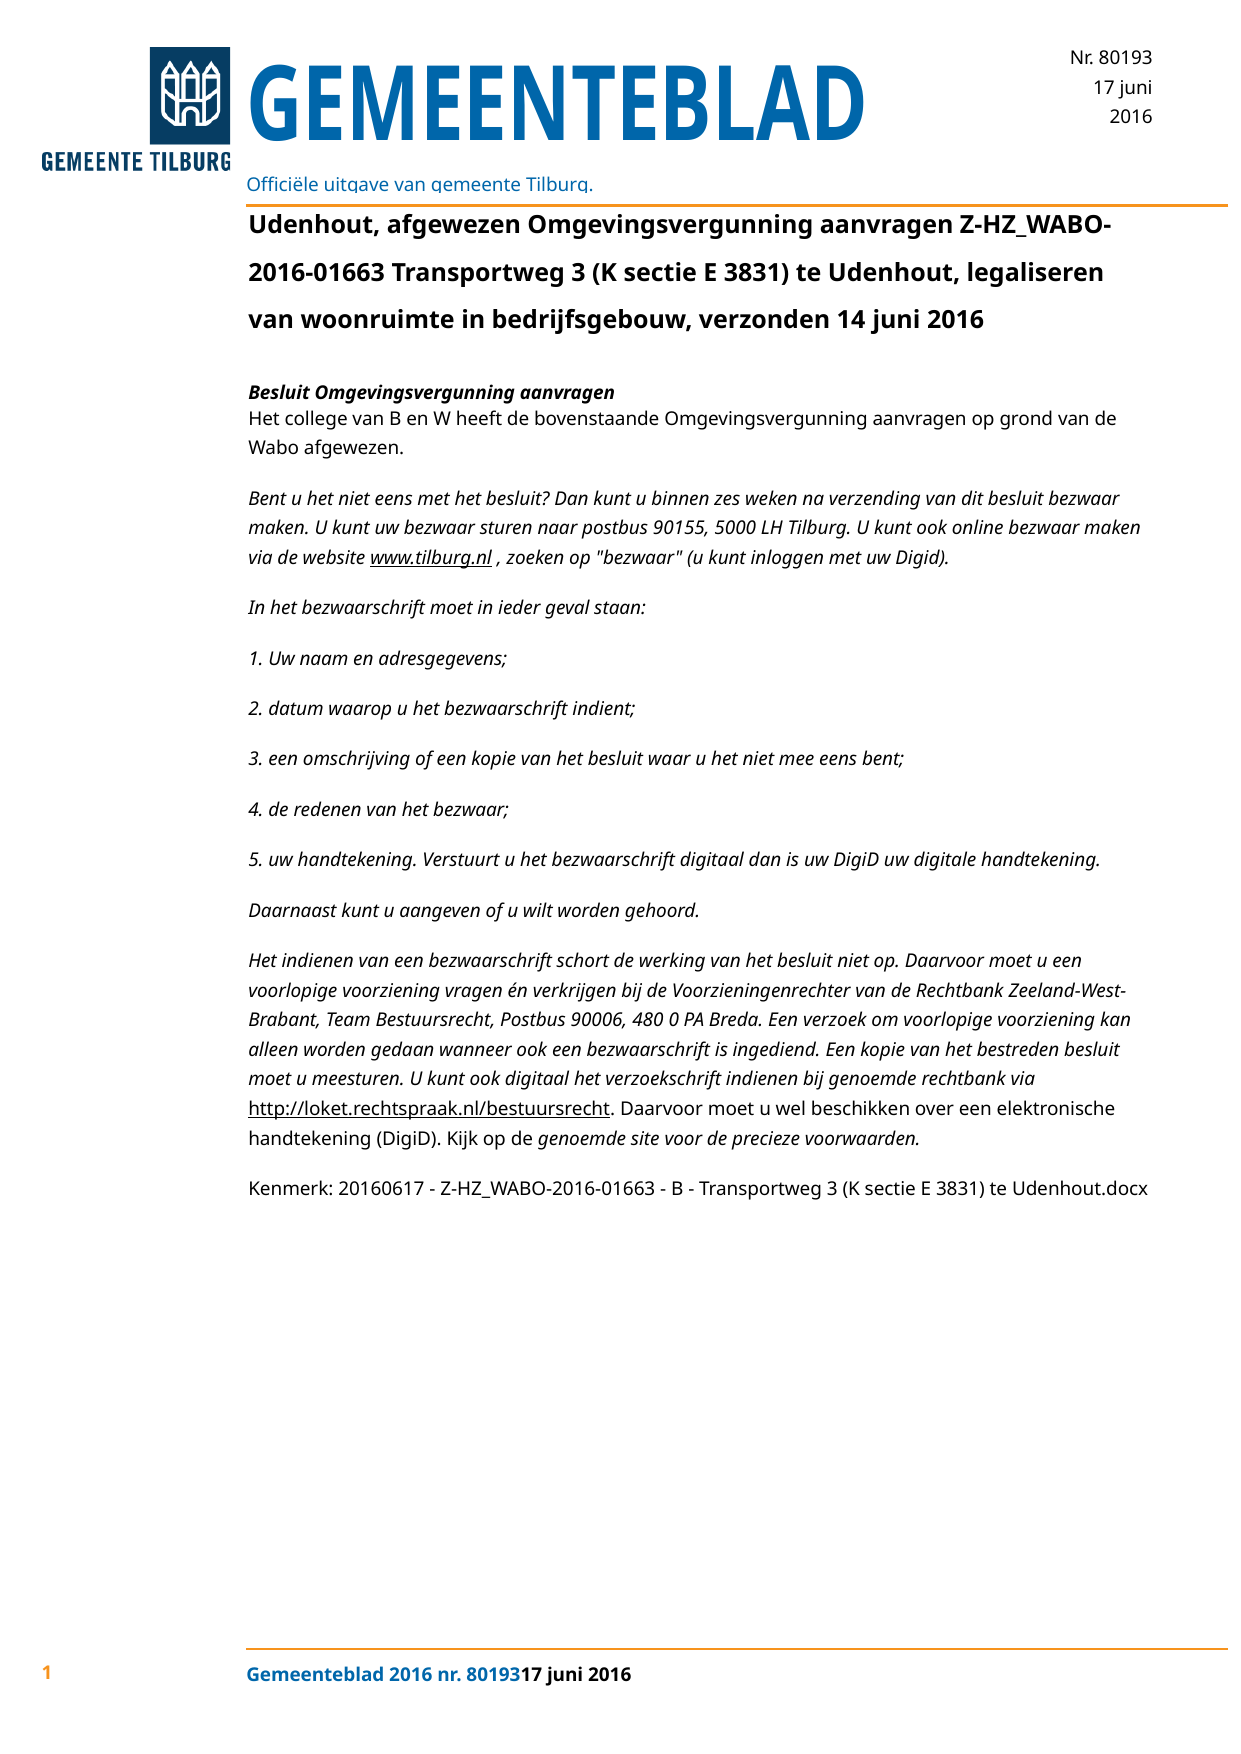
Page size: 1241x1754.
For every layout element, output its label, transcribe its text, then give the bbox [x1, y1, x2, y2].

text 1. Uw naam en adresgegevens; [248, 645, 1152, 671]
text In het bezwaarschrift moet in ieder geval staan: [248, 594, 1152, 620]
text Bent u het niet eens met het besluit? Dan kunt u binnen zes weken na verzending van dit besluit bezwaar maken. U kunt uw bezwaar sturen naar postbus 90155, 5000 LH Tilburg. U kunt ook online bezwaar maken via de website www.tilburg.nl , zoeken op "bezwaar" (u kunt inloggen met uw Digid). [248, 485, 1152, 570]
picture [41, 47, 231, 172]
text Kenmerk: 20160617 - Z-HZ_WABO-2016-01663 - B - Transportweg 3 (K sectie E 3831) te Udenhout.docx [248, 1175, 1152, 1201]
text Besluit Omgevingsvergunning aanvragen [248, 379, 1152, 405]
text 5. uw handtekening. Verstuurt u het bezwaarschrift digitaal dan is uw DigiD uw digitale handtekening. [248, 846, 1152, 872]
text Het college van B en W heeft de bovenstaande Omgevingsvergunning aanvragen op grond van de Wabo afgewezen. [248, 405, 1152, 460]
text Daarnaast kunt u aangeven of u wilt worden gehoord. [248, 897, 1152, 923]
text Het indienen van een bezwaarschrift schort de werking van het besluit niet op. Daarvoor moet u een voorlopige voorziening vragen én verkrijgen bij de Voorzieningenrechter van de Rechtbank Zeeland-West-Brabant, Team Bestuursrecht, Postbus 90006, 480 0 PA Breda. Een verzoek om voorlopige voorziening kan alleen worden gedaan wanneer ook een bezwaarschrift is ingediend. Een kopie van het bestreden besluit moet u meesturen. U kunt ook digitaal het verzoekschrift indienen bij genoemde rechtbank via http://loket.rechtspraak.nl/bestuursrecht. Daarvoor moet u wel beschikken over een elektronische handtekening (DigiD). Kijk op de genoemde site voor de precieze voorwaarden. [248, 947, 1152, 1151]
text 2. datum waarop u het bezwaarschrift indient; [248, 695, 1152, 721]
text Udenhout, afgewezen Omgevingsvergunning aanvragen Z-HZ_WABO-2016-01663 Transportweg 3 (K sectie E 3831) te Udenhout, legaliseren van woonruimte in bedrijfsgebouw, verzonden 14 juni 2016 [248, 207, 1152, 336]
text 3. een omschrijving of een kopie van het besluit waar u het niet mee eens bent; [248, 746, 1152, 771]
text 4. de redenen van het bezwaar; [248, 796, 1152, 822]
